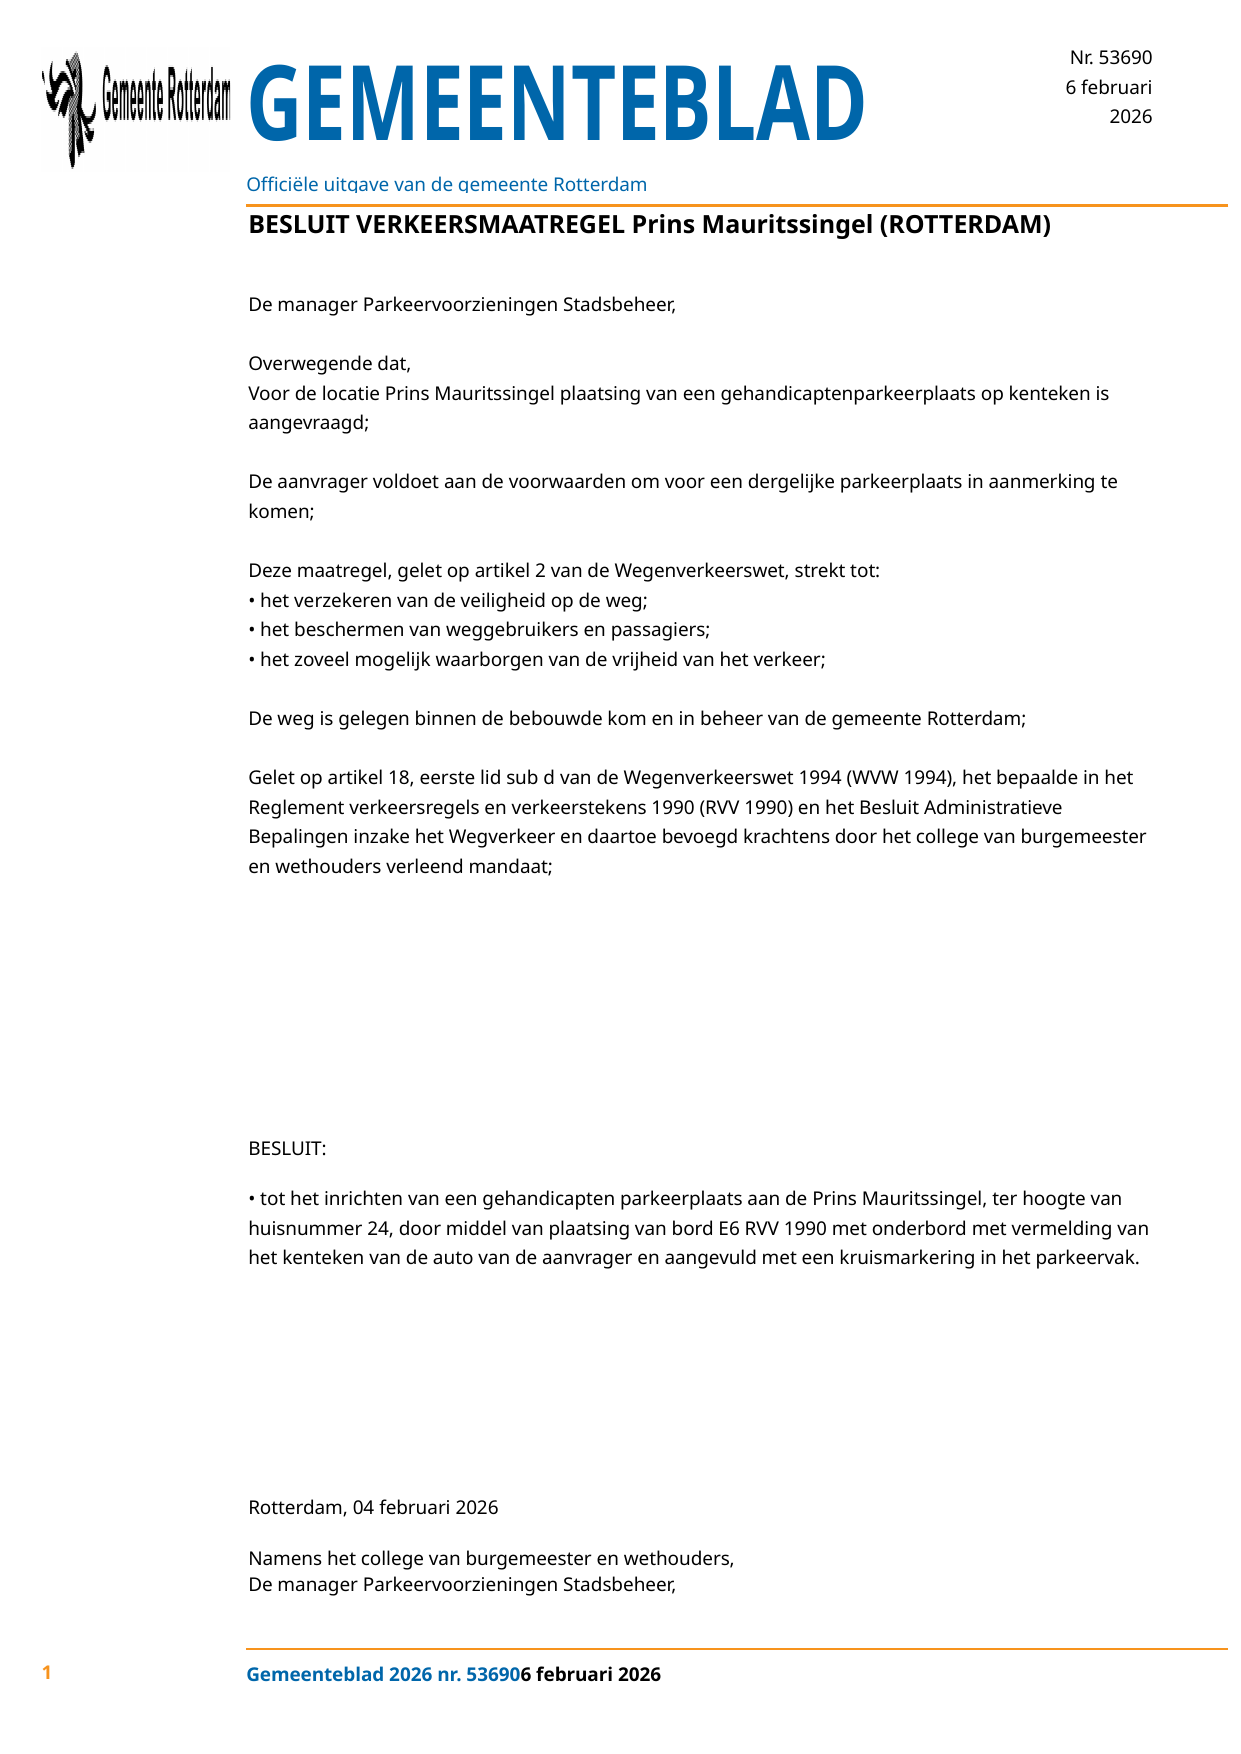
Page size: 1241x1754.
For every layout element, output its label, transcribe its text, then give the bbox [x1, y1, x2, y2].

text Deze maatregel, gelet op artikel 2 van de Wegenverkeerswet, strekt tot: [248, 557, 1152, 583]
text BESLUIT: [248, 1135, 1152, 1161]
text BESLUIT VERKEERSMAATREGEL Prins Mauritssingel (ROTTERDAM) [248, 207, 1152, 241]
text De manager Parkeervoorzieningen Stadsbeheer, [248, 1571, 1152, 1597]
text • het zoveel mogelijk waarborgen van de vrijheid van het verkeer; [248, 646, 1152, 672]
picture [41, 47, 231, 172]
text Overwegende dat, [248, 350, 1152, 376]
text • het beschermen van weggebruikers en passagiers; [248, 616, 1152, 642]
text Rotterdam, 04 februari 2026 [248, 1494, 1152, 1519]
text Voor de locatie Prins Mauritssingel plaatsing van een gehandicaptenparkeerplaats op kenteken is aangevraagd; [248, 380, 1152, 435]
text • het verzekeren van de veiligheid op de weg; [248, 587, 1152, 613]
text De weg is gelegen binnen de bebouwde kom en in beheer van de gemeente Rotterdam; [248, 705, 1152, 731]
text • tot het inrichten van een gehandicapten parkeerplaats aan de Prins Mauritssingel, ter hoogte van huisnummer 24, door middel van plaatsing van bord E6 RVV 1990 met onderbord met vermelding van het kenteken van de auto van de aanvrager en aangevuld met een kruismarkering in het parkeervak. [248, 1185, 1152, 1270]
text De aanvrager voldoet aan de voorwaarden om voor een dergelijke parkeerplaats in aanmerking te komen; [248, 468, 1152, 524]
text De manager Parkeervoorzieningen Stadsbeheer, [248, 291, 1152, 317]
text Gelet op artikel 18, eerste lid sub d van de Wegenverkeerswet 1994 (WVW 1994), het bepaalde in het Reglement verkeersregels en verkeerstekens 1990 (RVV 1990) en het Besluit Administratieve Bepalingen inzake het Wegverkeer en daartoe bevoegd krachtens door het college van burgemeester en wethouders verleend mandaat; [248, 764, 1152, 879]
text Namens het college van burgemeester en wethouders, [248, 1545, 1152, 1571]
